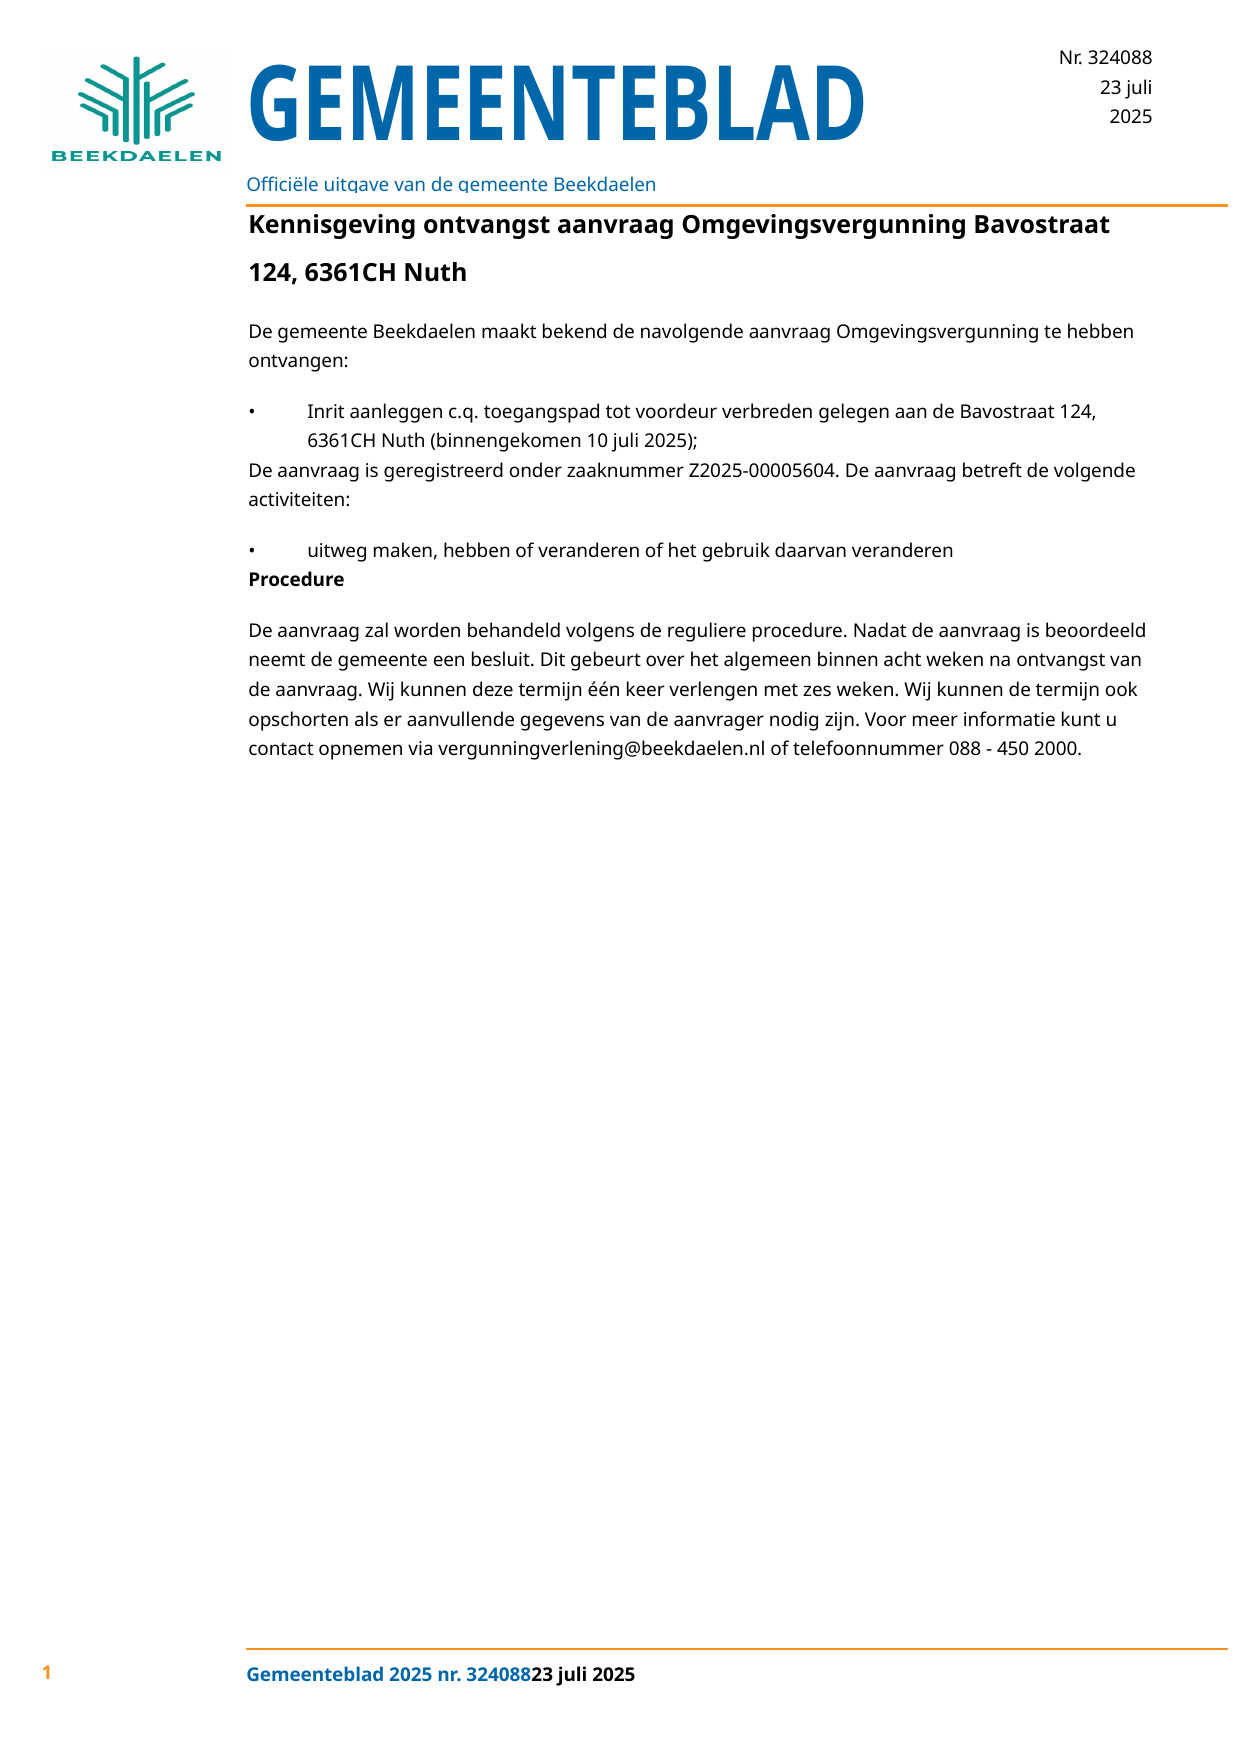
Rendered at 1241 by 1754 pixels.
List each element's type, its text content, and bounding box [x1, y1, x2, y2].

list Inrit aanleggen c.q. toegangspad tot voordeur verbreden gelegen aan de Bavostraat 124, 6361CH Nuth (binnengekomen 10 juli 2025); [248, 398, 1152, 453]
text De aanvraag zal worden behandeld volgens de reguliere procedure. Nadat de aanvraag is beoordeeld neemt de gemeente een besluit. Dit gebeurt over het algemeen binnen acht weken na ontvangst van de aanvraag. Wij kunnen deze termijn één keer verlengen met zes weken. Wij kunnen de termijn ook opschorten als er aanvullende gegevens van de aanvrager nodig zijn. Voor meer informatie kunt u contact opnemen via vergunningverlening@beekdaelen.nl of telefoonnummer 088 - 450 2000. [248, 617, 1152, 761]
picture [41, 47, 231, 172]
list uitweg maken, hebben of veranderen of het gebruik daarvan veranderen [248, 537, 1152, 563]
text Kennisgeving ontvangst aanvraag Omgevingsvergunning Bavostraat 124, 6361CH Nuth [248, 207, 1152, 288]
text De gemeente Beekdaelen maakt bekend de navolgende aanvraag Omgevingsvergunning te hebben ontvangen: [248, 318, 1152, 373]
text De aanvraag is geregistreerd onder zaaknummer Z2025-00005604. De aanvraag betreft de volgende activiteiten: [248, 457, 1152, 512]
text Procedure [248, 567, 1152, 592]
